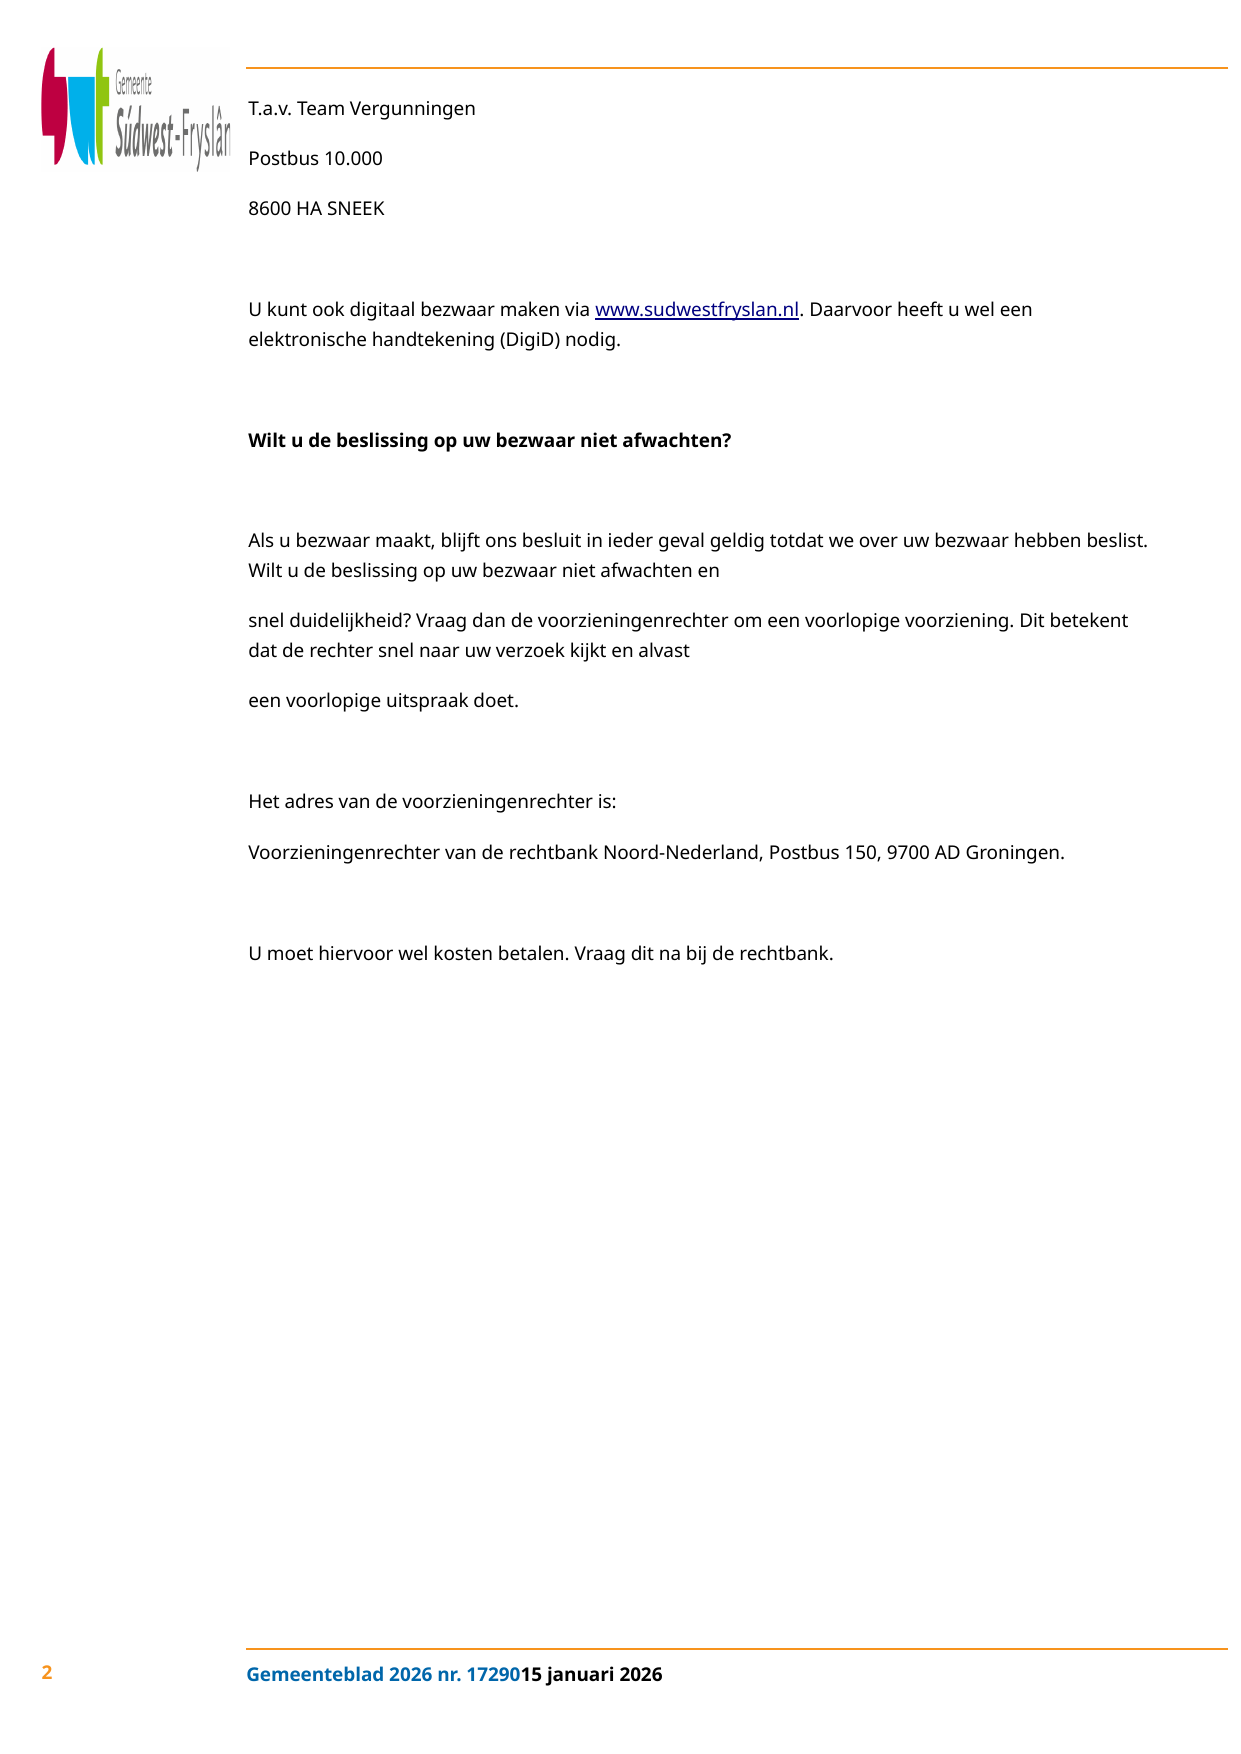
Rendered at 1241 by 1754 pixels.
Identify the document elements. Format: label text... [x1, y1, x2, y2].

text snel duidelijkheid? Vraag dan de voorzieningenrechter om een voorlopige voorziening. Dit betekent dat de rechter snel naar uw verzoek kijkt en alvast [248, 608, 1152, 663]
text U kunt ook digitaal bezwaar maken via www.sudwestfryslan.nl. Daarvoor heeft u wel een elektronische handtekening (DigiD) nodig. [248, 296, 1152, 352]
text Wilt u de beslissing op uw bezwaar niet afwachten? [248, 427, 1152, 453]
text U moet hiervoor wel kosten betalen. Vraag dit na bij de rechtbank. [248, 940, 1152, 966]
text 8600 HA SNEEK [248, 196, 1152, 221]
text Het adres van de voorzieningenrechter is: [248, 788, 1152, 814]
picture [41, 47, 231, 172]
text Als u bezwaar maakt, blijft ons besluit in ieder geval geldig totdat we over uw bezwaar hebben beslist. Wilt u de beslissing op uw bezwaar niet afwachten en [248, 528, 1152, 583]
text Voorzieningenrechter van de rechtbank Noord-Nederland, Postbus 150, 9700 AD Groningen. [248, 839, 1152, 865]
text Postbus 10.000 [248, 145, 1152, 171]
text T.a.v. Team Vergunningen [248, 95, 1152, 121]
text een voorlopige uitspraak doet. [248, 688, 1152, 713]
